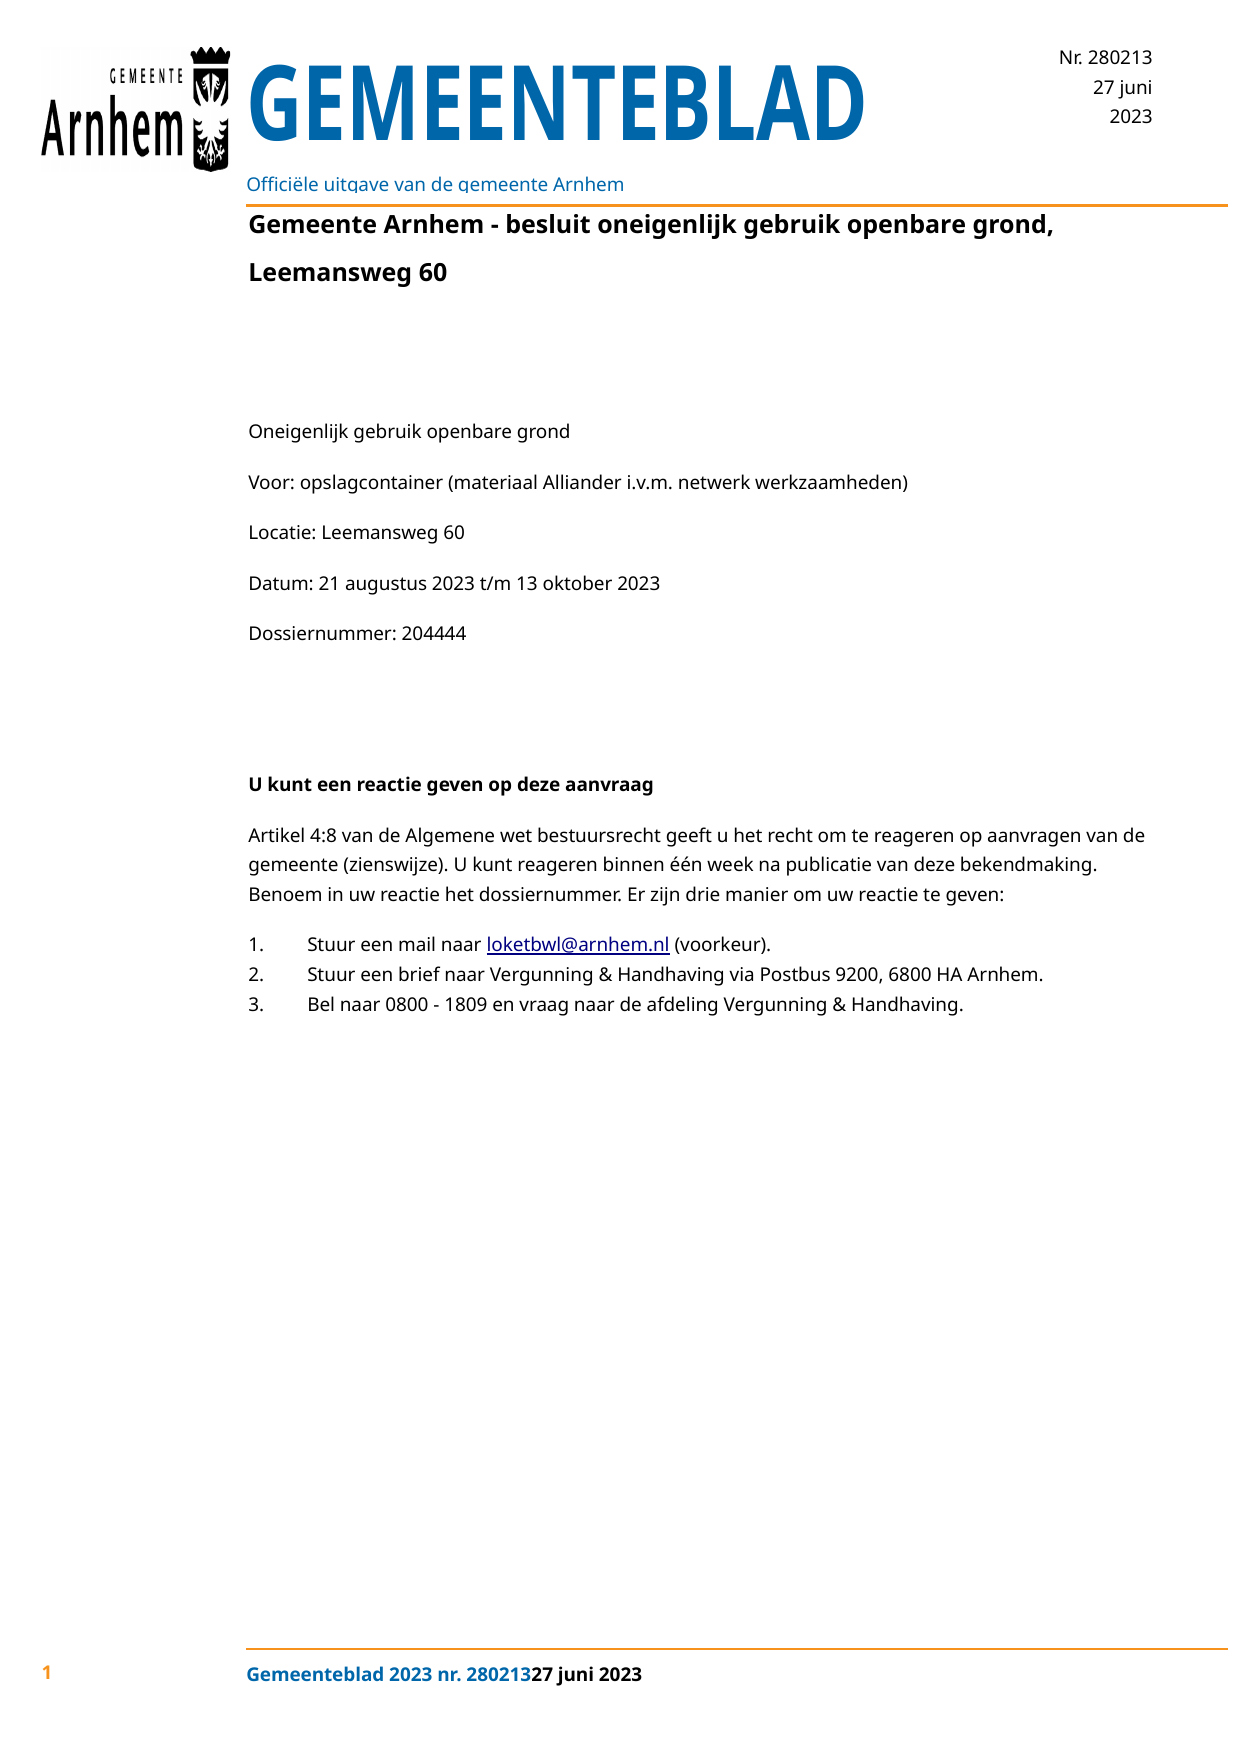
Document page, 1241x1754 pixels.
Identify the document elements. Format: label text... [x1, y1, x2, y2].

list Stuur een brief naar Vergunning & Handhaving via Postbus 9200, 6800 HA Arnhem. [248, 961, 1152, 987]
text Gemeente Arnhem - besluit oneigenlijk gebruik openbare grond, Leemansweg 60 [248, 207, 1152, 288]
text Oneigenlijk gebruik openbare grond [248, 419, 1152, 444]
list Stuur een mail naar loketbwl@arnhem.nl (voorkeur). [248, 932, 1152, 957]
text Locatie: Leemansweg 60 [248, 519, 1152, 545]
text Dossiernummer: 204444 [248, 620, 1152, 646]
text Voor: opslagcontainer (materiaal Alliander i.v.m. netwerk werkzaamheden) [248, 469, 1152, 495]
text U kunt een reactie geven op deze aanvraag [248, 772, 1152, 797]
text Artikel 4:8 van de Algemene wet bestuursrecht geeft u het recht om te reageren op aanvragen van de gemeente (zienswijze). U kunt reageren binnen één week na publicatie van deze bekendmaking. Benoem in uw reactie het dossiernummer. Er zijn drie manier om uw reactie te geven: [248, 822, 1152, 907]
list Bel naar 0800 - 1809 en vraag naar de afdeling Vergunning & Handhaving. [248, 991, 1152, 1017]
picture [41, 47, 231, 172]
text Datum: 21 augustus 2023 t/m 13 oktober 2023 [248, 570, 1152, 596]
